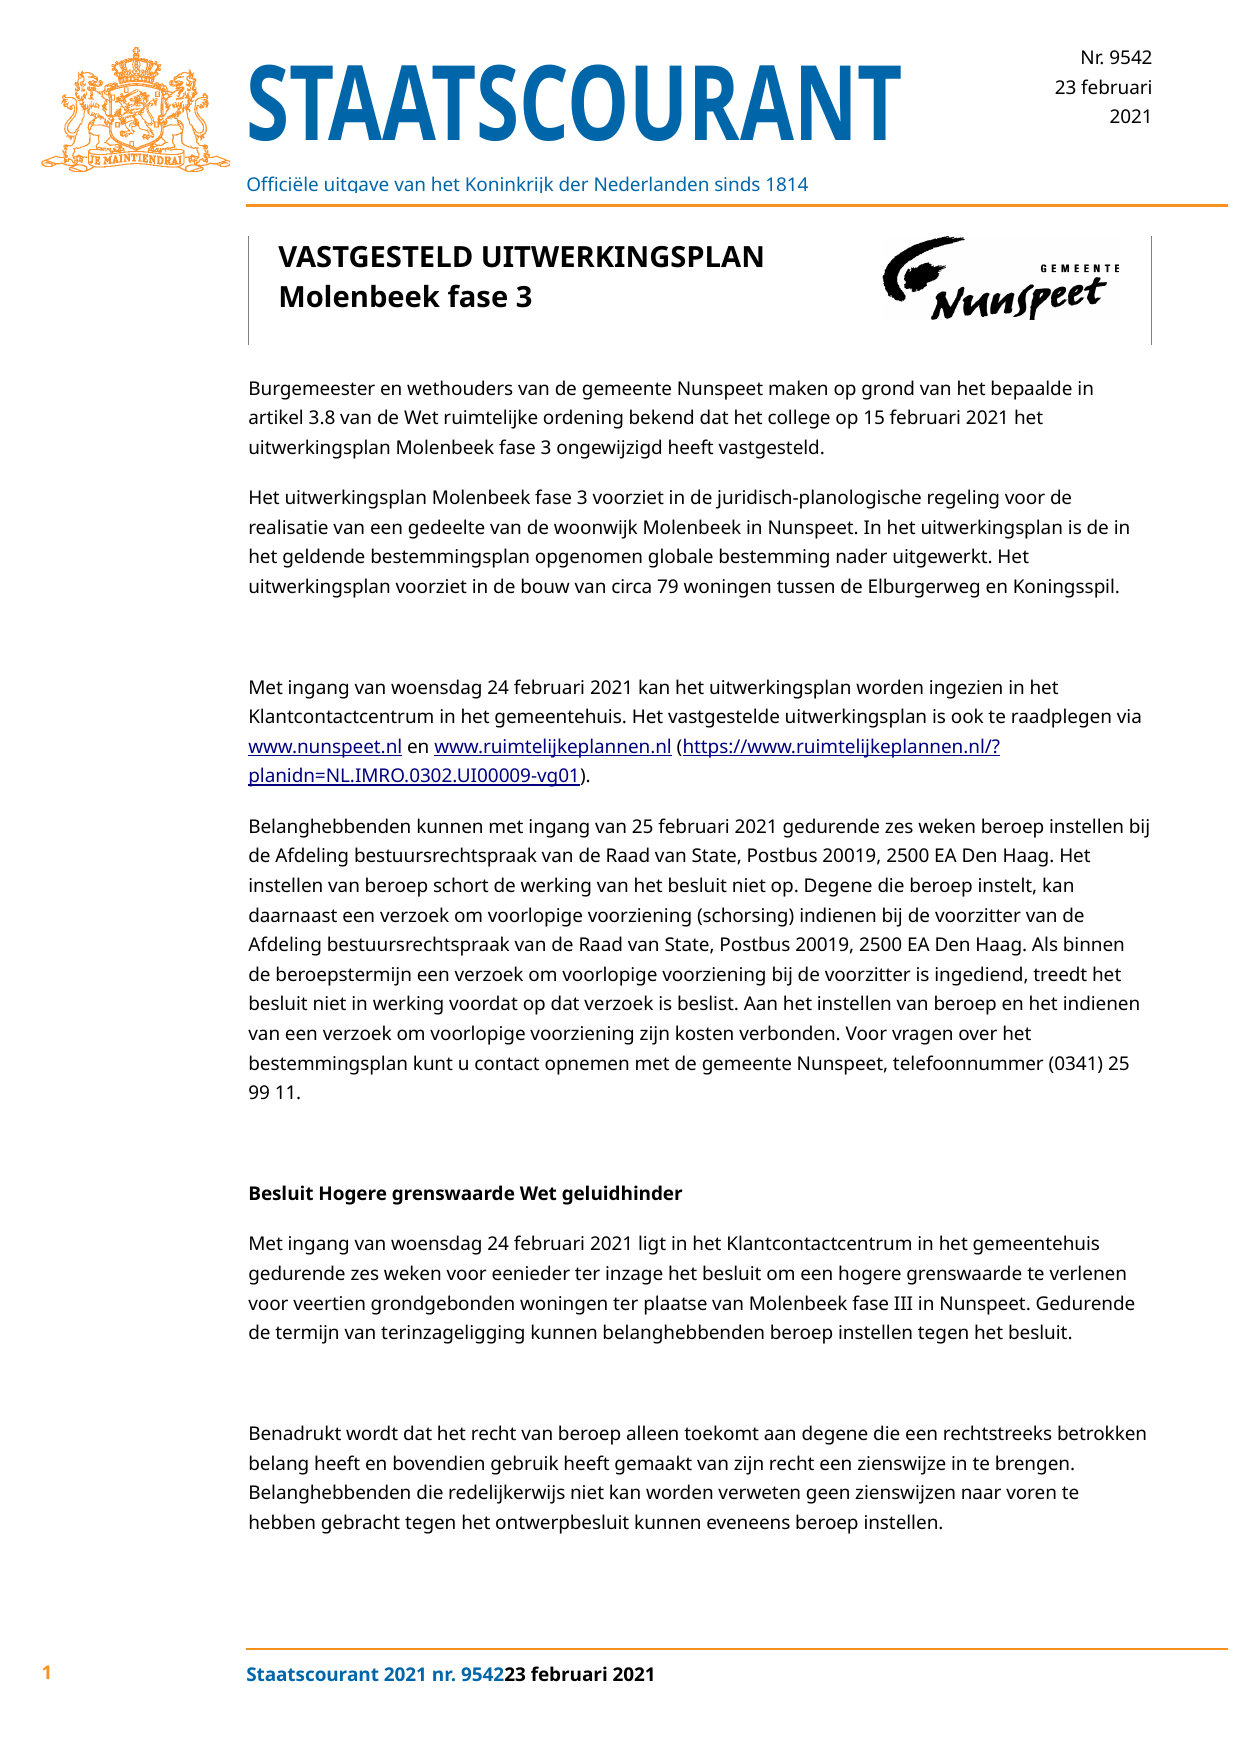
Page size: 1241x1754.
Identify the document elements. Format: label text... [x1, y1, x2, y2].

text Benadrukt wordt dat het recht van beroep alleen toekomt aan degene die een rechtstreeks betrokken belang heeft en bovendien gebruik heeft gemaakt van zijn recht een zienswijze in te brengen. Belanghebbenden die redelijkerwijs niet kan worden verweten geen zienswijzen naar voren te hebben gebracht tegen het ontwerpbesluit kunnen eveneens beroep instellen. [248, 1420, 1152, 1534]
table_header [1119, 236, 1151, 319]
text Belanghebbenden kunnen met ingang van 25 februari 2021 gedurende zes weken beroep instellen bij de Afdeling bestuursrechtspraak van de Raad van State, Postbus 20019, 2500 EA Den Haag. Het instellen van beroep schort de werking van het besluit niet op. Degene die beroep instelt, kan daarnaast een verzoek om voorlopige voorziening (schorsing) indienen bij de voorzitter van de Afdeling bestuursrechtspraak van de Raad van State, Postbus 20019, 2500 EA Den Haag. Als binnen de beroepstermijn een verzoek om voorlopige voorziening bij de voorzitter is ingediend, treedt het besluit niet in werking voordat op dat verzoek is beslist. Aan het instellen van beroep en het indienen van een verzoek om voorlopige voorziening zijn kosten verbonden. Voor vragen over het bestemmingsplan kunt u contact opnemen met de gemeente Nunspeet, telefoonnummer (0341) 25 99 11. [248, 813, 1152, 1105]
text Met ingang van woensdag 24 februari 2021 ligt in het Klantcontactcentrum in het gemeentehuis gedurende zes weken voor eenieder ter inzage het besluit om een hogere grenswaarde te verlenen voor veertien grondgebonden woningen ter plaatse van Molenbeek fase III in Nunspeet. Gedurende de termijn van terinzageligging kunnen belanghebbenden beroep instellen tegen het besluit. [248, 1231, 1152, 1345]
table_header [850, 320, 1151, 345]
text Besluit Hogere grenswaarde Wet geluidhinder [248, 1180, 1152, 1206]
text Met ingang van woensdag 24 februari 2021 kan het uitwerkingsplan worden ingezien in het Klantcontactcentrum in het gemeentehuis. Het vastgestelde uitwerkingsplan is ook te raadplegen via www.nunspeet.nl en www.ruimtelijkeplannen.nl (https://www.ruimtelijkeplannen.nl/?planidn=NL.IMRO.0302.UI00009-vg01). [248, 674, 1152, 788]
text Het uitwerkingsplan Molenbeek fase 3 voorziet in de juridisch-planologische regeling voor de realisatie van een gedeelte van de woonwijk Molenbeek in Nunspeet. In het uitwerkingsplan is de in het geldende bestemmingsplan opgenomen globale bestemming nader uitgewerkt. Het uitwerkingsplan voorziet in de bouw van circa 79 woningen tussen de Elburgerweg en Koningsspil. [248, 484, 1152, 599]
text Burgemeester en wethouders van de gemeente Nunspeet maken op grond van het bepaalde in artikel 3.8 van de Wet ruimtelijke ordening bekend dat het college op 15 februari 2021 het uitwerkingsplan Molenbeek fase 3 ongewijzigd heeft vastgesteld. [248, 375, 1152, 459]
table_header VASTGESTELD UITWERKINGSPLAN Molenbeek fase 3 [249, 236, 850, 345]
picture [41, 47, 231, 172]
table_header [850, 236, 882, 319]
picture [882, 236, 1119, 320]
